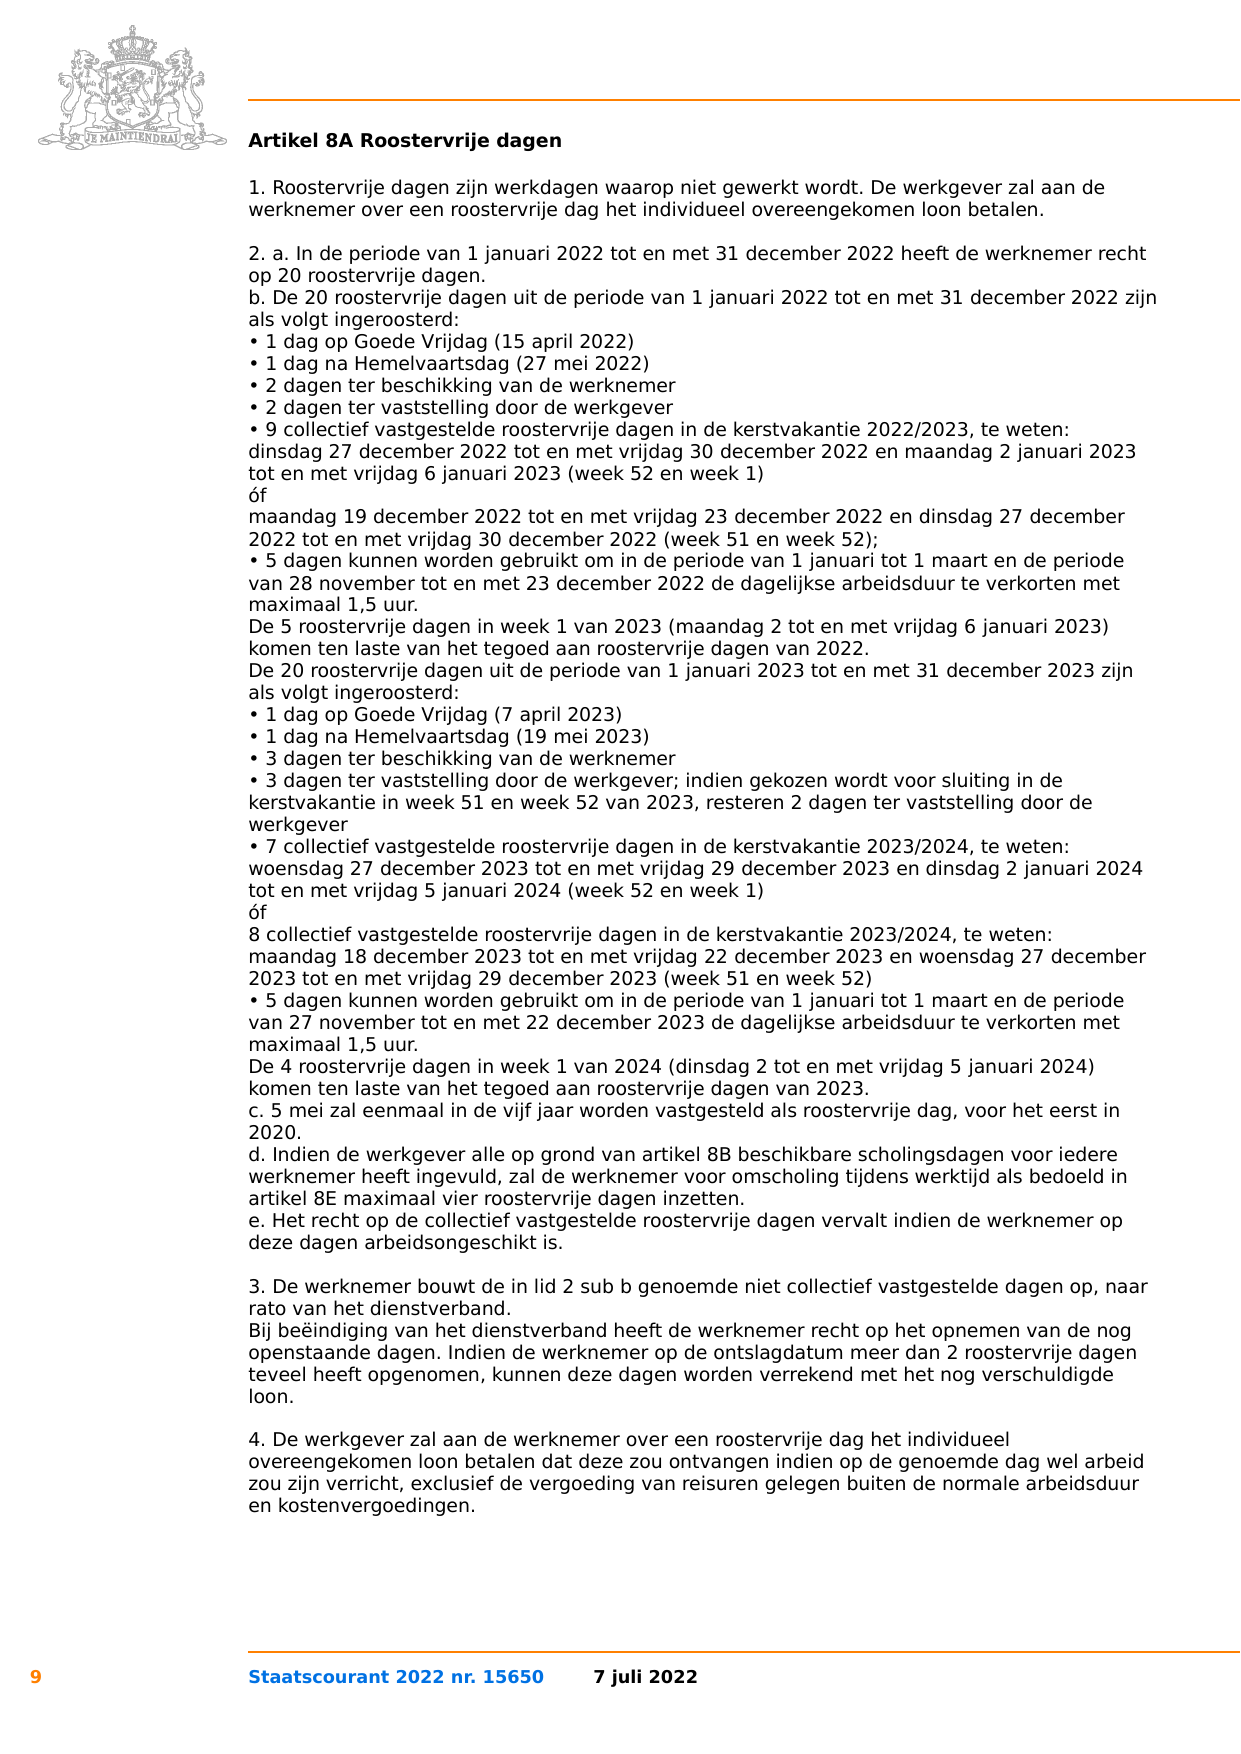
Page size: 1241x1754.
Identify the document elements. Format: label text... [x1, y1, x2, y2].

text óf [248, 902, 1163, 924]
text dinsdag 27 december 2022 tot en met vrijdag 30 december 2022 en maandag 2 januari 2023 tot en met vrijdag 6 januari 2023 (week 52 en week 1) [248, 441, 1163, 484]
picture [38, 25, 227, 150]
text • 3 dagen ter vaststelling door de werkgever; indien gekozen wordt voor sluiting in de kerstvakantie in week 51 en week 52 van 2023, resteren 2 dagen ter vaststelling door de werkgever [248, 770, 1163, 836]
text 2. a. In de periode van 1 januari 2022 tot en met 31 december 2022 heeft de werknemer recht op 20 roostervrije dagen. [248, 243, 1163, 287]
text • 2 dagen ter vaststelling door de werkgever [248, 397, 1163, 418]
text • 1 dag na Hemelvaartsdag (27 mei 2022) [248, 353, 1163, 374]
text • 2 dagen ter beschikking van de werknemer [248, 374, 1163, 397]
text Bij beëindiging van het dienstverband heeft de werknemer recht op het opnemen van de nog openstaande dagen. Indien de werknemer op de ontslagdatum meer dan 2 roostervrije dagen teveel heeft opgenomen, kunnen deze dagen worden verrekend met het nog verschuldigde loon. [248, 1319, 1163, 1407]
text 3. De werknemer bouwt de in lid 2 sub b genoemde niet collectief vastgestelde dagen op, naar rato van het dienstverband. [248, 1276, 1163, 1319]
text • 9 collectief vastgestelde roostervrije dagen in de kerstvakantie 2022/2023, te weten: [248, 418, 1163, 441]
text De 5 roostervrije dagen in week 1 van 2023 (maandag 2 tot en met vrijdag 6 januari 2023) komen ten laste van het tegoed aan roostervrije dagen van 2022. [248, 616, 1163, 660]
text maandag 19 december 2022 tot en met vrijdag 23 december 2022 en dinsdag 27 december 2022 tot en met vrijdag 30 december 2022 (week 51 en week 52); [248, 506, 1163, 550]
text • 7 collectief vastgestelde roostervrije dagen in de kerstvakantie 2023/2024, te weten: [248, 836, 1163, 858]
text 4. De werkgever zal aan de werknemer over een roostervrije dag het individueel overeengekomen loon betalen dat deze zou ontvangen indien op de genoemde dag wel arbeid zou zijn verricht, exclusief de vergoeding van reisuren gelegen buiten de normale arbeidsduur en kostenvergoedingen. [248, 1429, 1163, 1517]
text • 5 dagen kunnen worden gebruikt om in de periode van 1 januari tot 1 maart en de periode van 27 november tot en met 22 december 2023 de dagelijkse arbeidsduur te verkorten met maximaal 1,5 uur. [248, 990, 1163, 1056]
subtitle Artikel 8A Roostervrije dagen [248, 130, 1163, 152]
text maandag 18 december 2023 tot en met vrijdag 22 december 2023 en woensdag 27 december 2023 tot en met vrijdag 29 december 2023 (week 51 en week 52) [248, 946, 1163, 990]
text woensdag 27 december 2023 tot en met vrijdag 29 december 2023 en dinsdag 2 januari 2024 tot en met vrijdag 5 januari 2024 (week 52 en week 1) [248, 858, 1163, 902]
text • 5 dagen kunnen worden gebruikt om in de periode van 1 januari tot 1 maart en de periode van 28 november tot en met 23 december 2022 de dagelijkse arbeidsduur te verkorten met maximaal 1,5 uur. [248, 550, 1163, 616]
text • 1 dag na Hemelvaartsdag (19 mei 2023) [248, 726, 1163, 748]
text c. 5 mei zal eenmaal in de vijf jaar worden vastgesteld als roostervrije dag, voor het eerst in 2020. [248, 1100, 1163, 1144]
text • 1 dag op Goede Vrijdag (7 april 2023) [248, 704, 1163, 726]
text 1. Roostervrije dagen zijn werkdagen waarop niet gewerkt wordt. De werkgever zal aan de werknemer over een roostervrije dag het individueel overeengekomen loon betalen. [248, 177, 1163, 221]
text óf [248, 484, 1163, 506]
text • 3 dagen ter beschikking van de werknemer [248, 748, 1163, 770]
text e. Het recht op de collectief vastgestelde roostervrije dagen vervalt indien de werknemer op deze dagen arbeidsongeschikt is. [248, 1210, 1163, 1254]
text 8 collectief vastgestelde roostervrije dagen in de kerstvakantie 2023/2024, te weten: [248, 924, 1163, 946]
text b. De 20 roostervrije dagen uit de periode van 1 januari 2022 tot en met 31 december 2022 zijn als volgt ingeroosterd: [248, 287, 1163, 331]
text d. Indien de werkgever alle op grond van artikel 8B beschikbare scholingsdagen voor iedere werknemer heeft ingevuld, zal de werknemer voor omscholing tijdens werktijd als bedoeld in artikel 8E maximaal vier roostervrije dagen inzetten. [248, 1144, 1163, 1210]
text • 1 dag op Goede Vrijdag (15 april 2022) [248, 331, 1163, 353]
text De 4 roostervrije dagen in week 1 van 2024 (dinsdag 2 tot en met vrijdag 5 januari 2024) komen ten laste van het tegoed aan roostervrije dagen van 2023. [248, 1056, 1163, 1100]
text De 20 roostervrije dagen uit de periode van 1 januari 2023 tot en met 31 december 2023 zijn als volgt ingeroosterd: [248, 660, 1163, 704]
